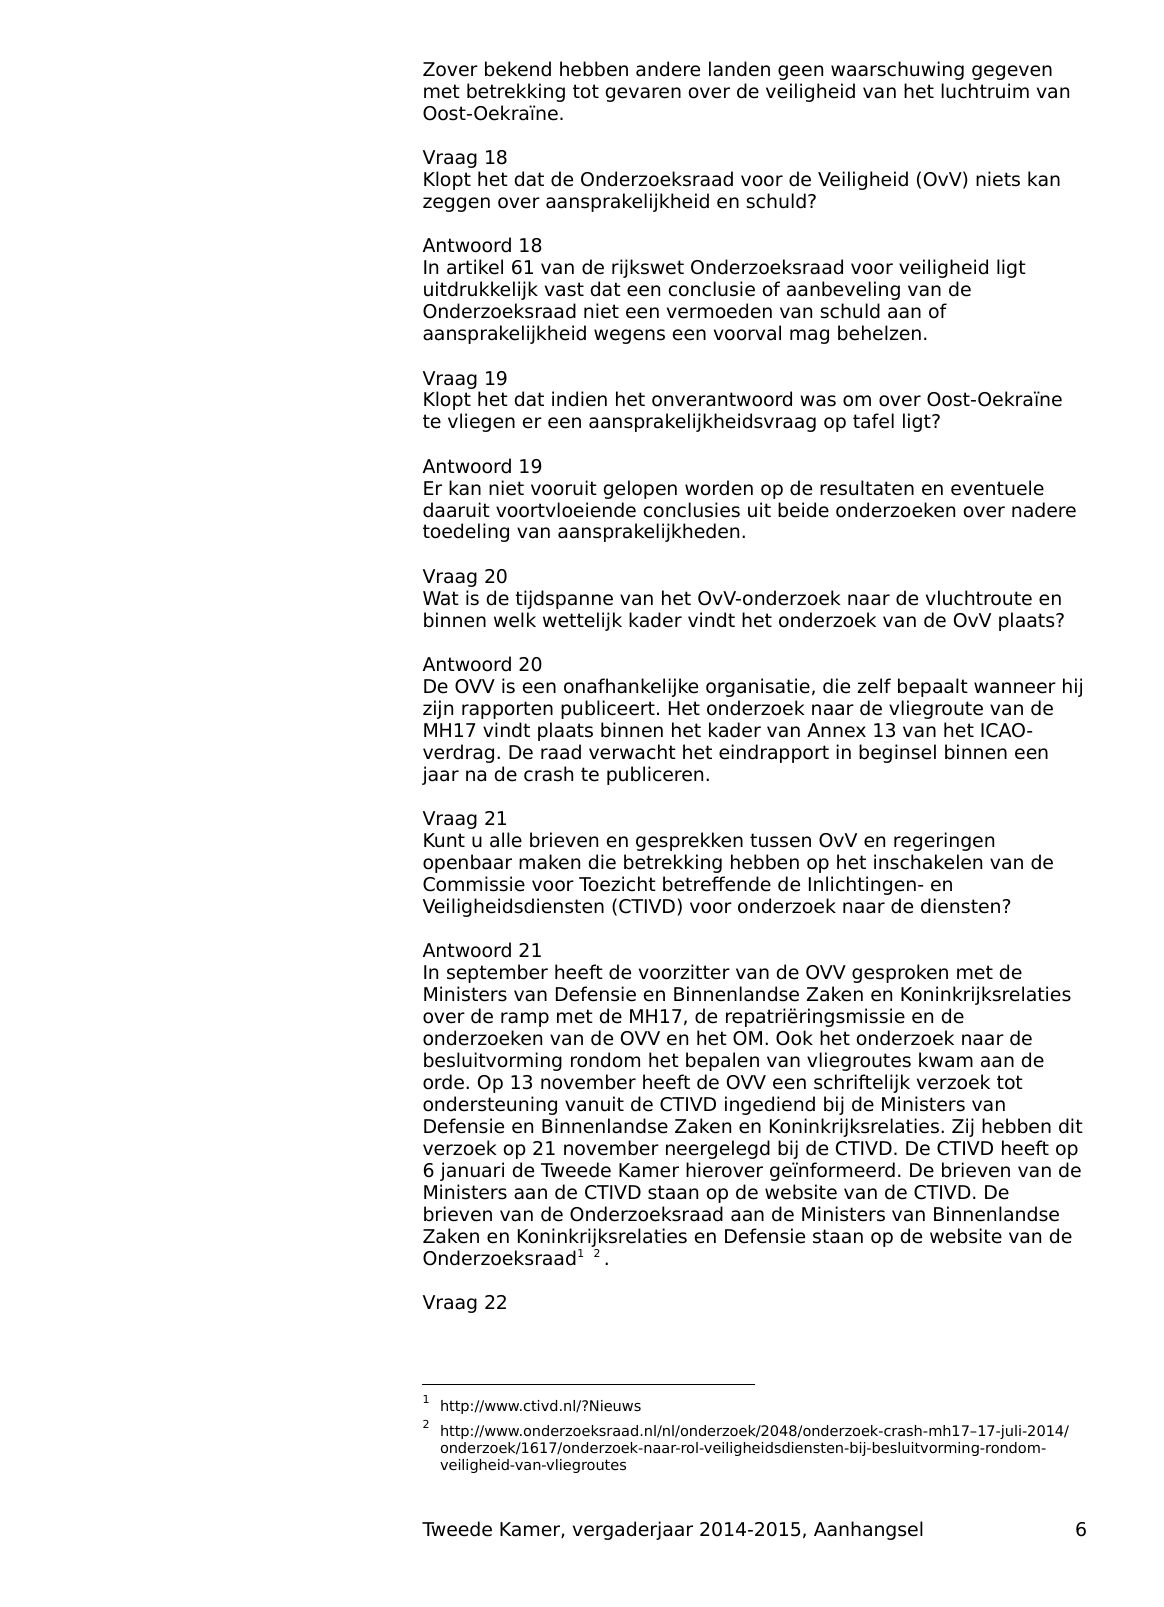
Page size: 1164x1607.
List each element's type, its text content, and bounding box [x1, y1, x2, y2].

text Kunt u alle brieven en gesprekken tussen OvV en regeringen openbaar maken die betrekking hebben op het inschakelen van de Commissie voor Toezicht betreffende de Inlichtingen- en Veiligheidsdiensten (CTIVD) voor onderzoek naar de diensten? [422, 830, 1087, 918]
text Klopt het dat de Onderzoeksraad voor de Veiligheid (OvV) niets kan zeggen over aansprakelijkheid en schuld? [422, 169, 1087, 213]
text Er kan niet vooruit gelopen worden op de resultaten en eventuele daaruit voortvloeiende conclusies uit beide onderzoeken over nadere toedeling van aansprakelijkheden. [422, 477, 1087, 543]
text http://www.ctivd.nl/?Nieuws [422, 1393, 1087, 1416]
text Antwoord 21 [422, 940, 1087, 962]
text Wat is de tijdspanne van het OvV-onderzoek naar de vluchtroute en binnen welk wettelijk kader vindt het onderzoek van de OvV plaats? [422, 588, 1087, 632]
text Vraag 19 [422, 367, 1087, 389]
text De OVV is een onafhankelijke organisatie, die zelf bepaalt wanneer hij zijn rapporten publiceert. Het onderzoek naar de vliegroute van de MH17 vindt plaats binnen het kader van Annex 13 van het ICAO-verdrag. De raad verwacht het eindrapport in beginsel binnen een jaar na de crash te publiceren. [422, 676, 1087, 786]
text Klopt het dat indien het onverantwoord was om over Oost-Oekraïne te vliegen er een aansprakelijkheidsvraag op tafel ligt? [422, 389, 1087, 433]
text Antwoord 20 [422, 654, 1087, 676]
text Vraag 18 [422, 147, 1087, 169]
text Vraag 20 [422, 566, 1087, 588]
text In september heeft de voorzitter van de OVV gesproken met de Ministers van Defensie en Binnenlandse Zaken en Koninkrijksrelaties over de ramp met de MH17, de repatriëringsmissie en de onderzoeken van de OVV en het OM. Ook het onderzoek naar de besluitvorming rondom het bepalen van vliegroutes kwam aan de orde. Op 13 november heeft de OVV een schriftelijk verzoek tot ondersteuning vanuit de CTIVD ingediend bij de Ministers van Defensie en Binnenlandse Zaken en Koninkrijksrelaties. Zij hebben dit verzoek op 21 november neergelegd bij de CTIVD. De CTIVD heeft op 6 januari de Tweede Kamer hierover geïnformeerd. De brieven van de Ministers aan de CTIVD staan op de website van de CTIVD. De brieven van de Onderzoeksraad aan de Ministers van Binnenlandse Zaken en Koninkrijksrelaties en Defensie staan op de website van de Onderzoeksraad . [422, 962, 1087, 1269]
text http://www.onderzoeksraad.nl/nl/onderzoek/2048/onderzoek-crash-mh17–17-juli-2014/onderzoek/1617/onderzoek-naar-rol-veiligheidsdiensten-bij-besluitvorming-rondom-veiligheid-van-vliegroutes [422, 1418, 1087, 1474]
text Antwoord 19 [422, 456, 1087, 477]
text Antwoord 18 [422, 235, 1087, 257]
text Vraag 21 [422, 808, 1087, 830]
text Zover bekend hebben andere landen geen waarschuwing gegeven met betrekking tot gevaren over de veiligheid van het luchtruim van Oost-Oekraïne. [422, 59, 1087, 125]
text In artikel 61 van de rijkswet Onderzoeksraad voor veiligheid ligt uitdrukkelijk vast dat een conclusie of aanbeveling van de Onderzoeksraad niet een vermoeden van schuld aan of aansprakelijkheid wegens een voorval mag behelzen. [422, 257, 1087, 345]
text Vraag 22 [422, 1292, 1087, 1314]
